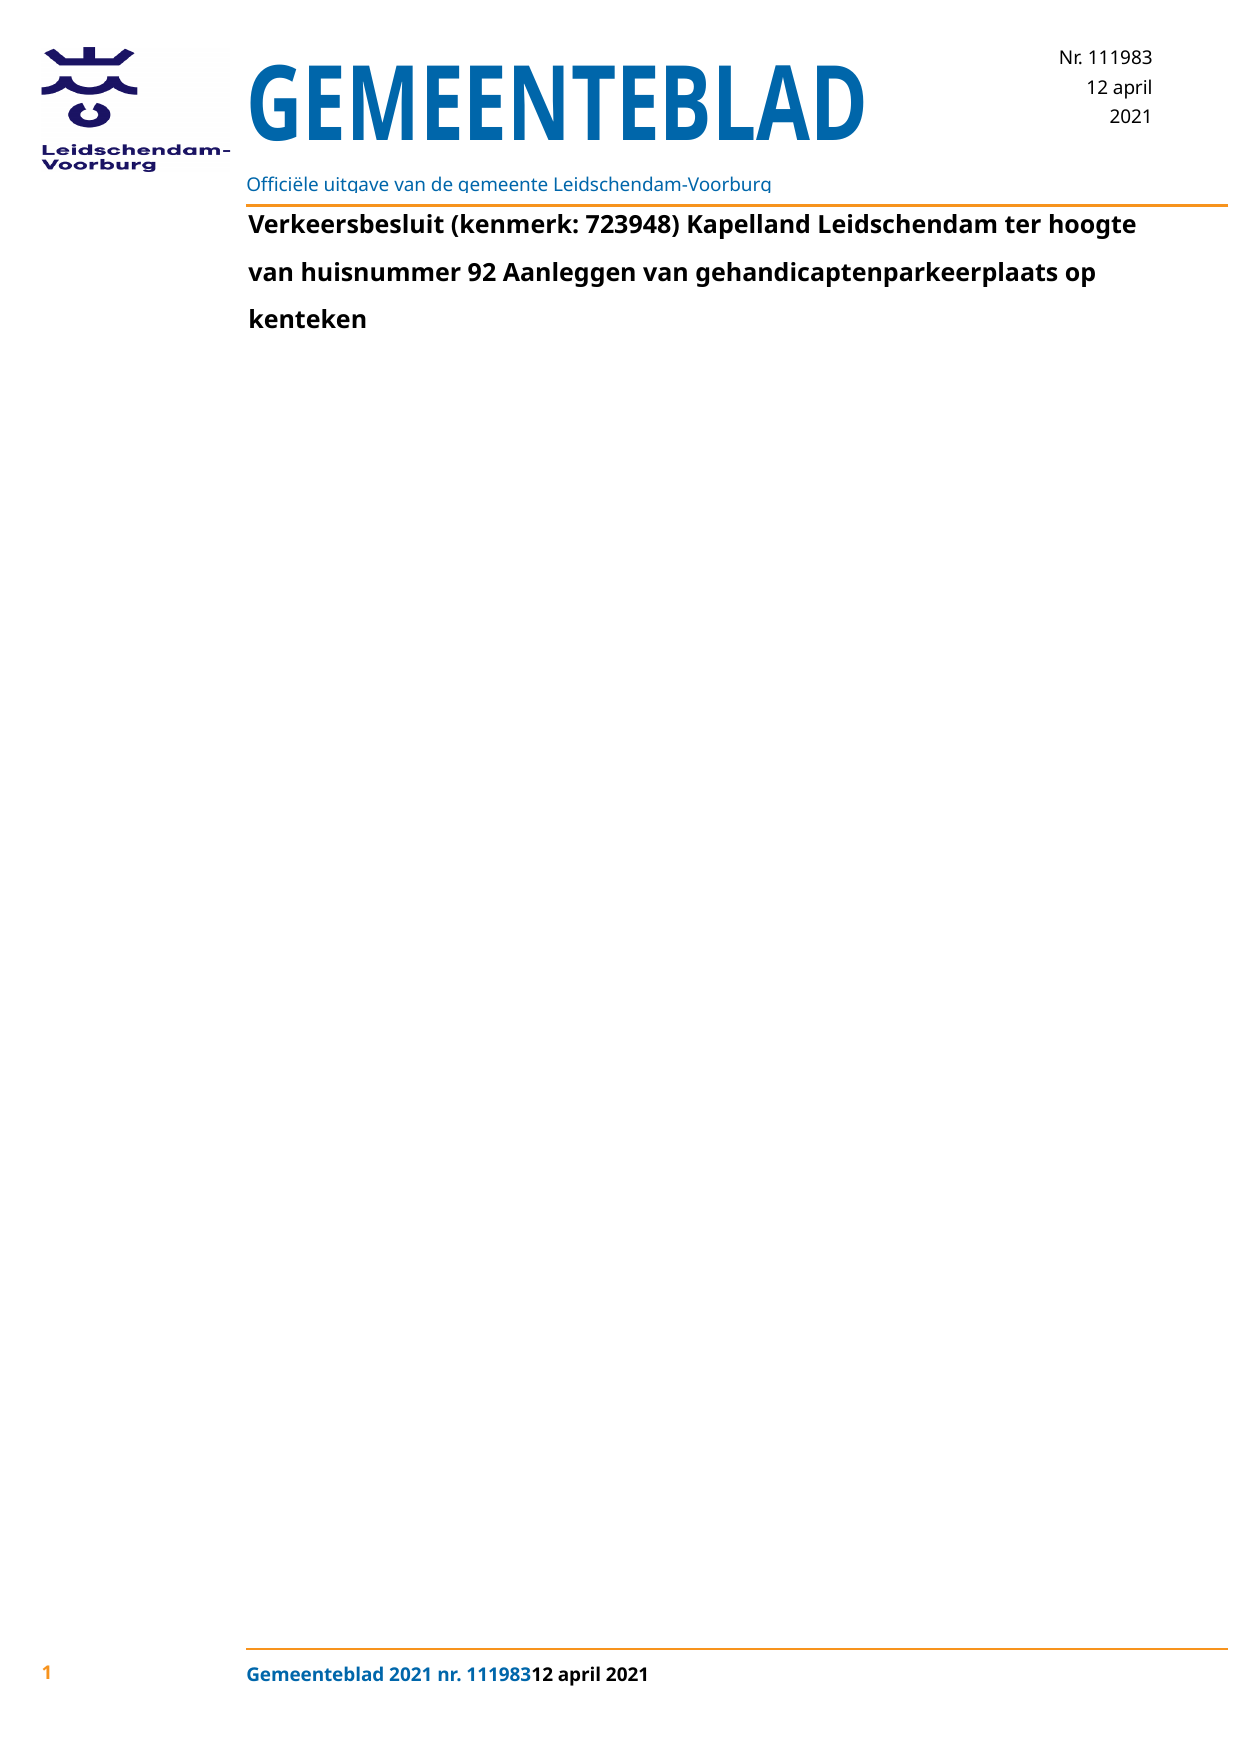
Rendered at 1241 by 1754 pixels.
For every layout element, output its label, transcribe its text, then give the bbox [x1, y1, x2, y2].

text Verkeersbesluit (kenmerk: 723948) Kapelland Leidschendam ter hoogte van huisnummer 92 Aanleggen van gehandicaptenparkeerplaats op kenteken [248, 207, 1152, 336]
picture [41, 47, 231, 172]
